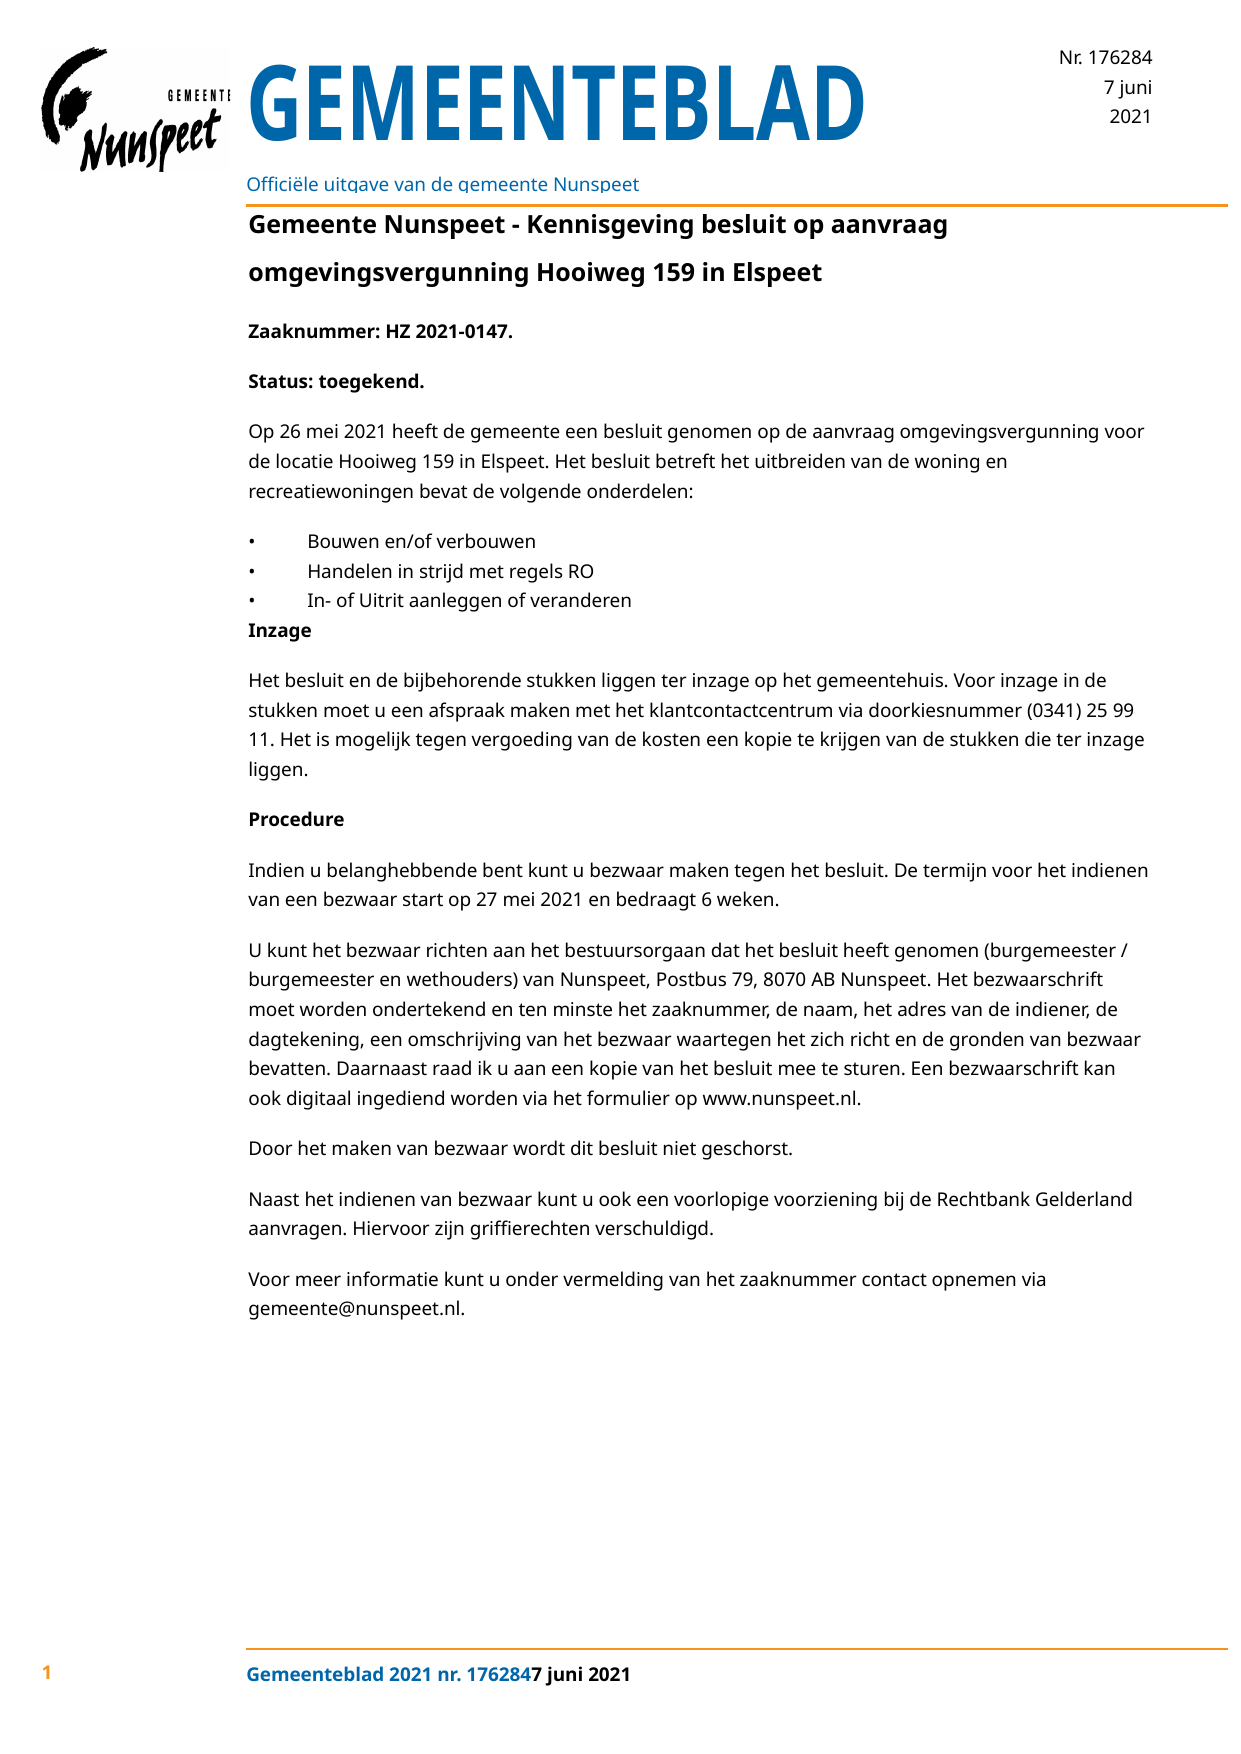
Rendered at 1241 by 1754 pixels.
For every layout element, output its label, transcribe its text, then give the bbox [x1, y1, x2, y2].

picture [41, 47, 231, 172]
text Het besluit en de bijbehorende stukken liggen ter inzage op het gemeentehuis. Voor inzage in de stukken moet u een afspraak maken met het klantcontactcentrum via doorkiesnummer (0341) 25 99 11. Het is mogelijk tegen vergoeding van de kosten een kopie te krijgen van de stukken die ter inzage liggen. [248, 667, 1152, 782]
list In- of Uitrit aanleggen of veranderen [248, 587, 1152, 613]
list Bouwen en/of verbouwen [248, 528, 1152, 554]
text Procedure [248, 807, 1152, 832]
text U kunt het bezwaar richten aan het bestuursorgaan dat het besluit heeft genomen (burgemeester / burgemeester en wethouders) van Nunspeet, Postbus 79, 8070 AB Nunspeet. Het bezwaarschrift moet worden ondertekend en ten minste het zaaknummer, de naam, het adres van de indiener, de dagtekening, een omschrijving van het bezwaar waartegen het zich richt en de gronden van bezwaar bevatten. Daarnaast raad ik u aan een kopie van het besluit mee te sturen. Een bezwaarschrift kan ook digitaal ingediend worden via het formulier op www.nunspeet.nl. [248, 937, 1152, 1111]
text Op 26 mei 2021 heeft de gemeente een besluit genomen op de aanvraag omgevingsvergunning voor de locatie Hooiweg 159 in Elspeet. Het besluit betreft het uitbreiden van de woning en recreatiewoningen bevat de volgende onderdelen: [248, 419, 1152, 504]
text Status: toegekend. [248, 368, 1152, 394]
text Naast het indienen van bezwaar kunt u ook een voorlopige voorziening bij de Rechtbank Gelderland aanvragen. Hiervoor zijn griffierechten verschuldigd. [248, 1186, 1152, 1241]
text Gemeente Nunspeet - Kennisgeving besluit op aanvraag omgevingsvergunning Hooiweg 159 in Elspeet [248, 207, 1152, 288]
text Indien u belanghebbende bent kunt u bezwaar maken tegen het besluit. De termijn voor het indienen van een bezwaar start op 27 mei 2021 en bedraagt 6 weken. [248, 857, 1152, 912]
text Door het maken van bezwaar wordt dit besluit niet geschorst. [248, 1135, 1152, 1161]
text Zaaknummer: HZ 2021-0147. [248, 318, 1152, 344]
text Voor meer informatie kunt u onder vermelding van het zaaknummer contact opnemen via gemeente@nunspeet.nl. [248, 1266, 1152, 1321]
text Inzage [248, 617, 1152, 643]
list Handelen in strijd met regels RO [248, 558, 1152, 584]
